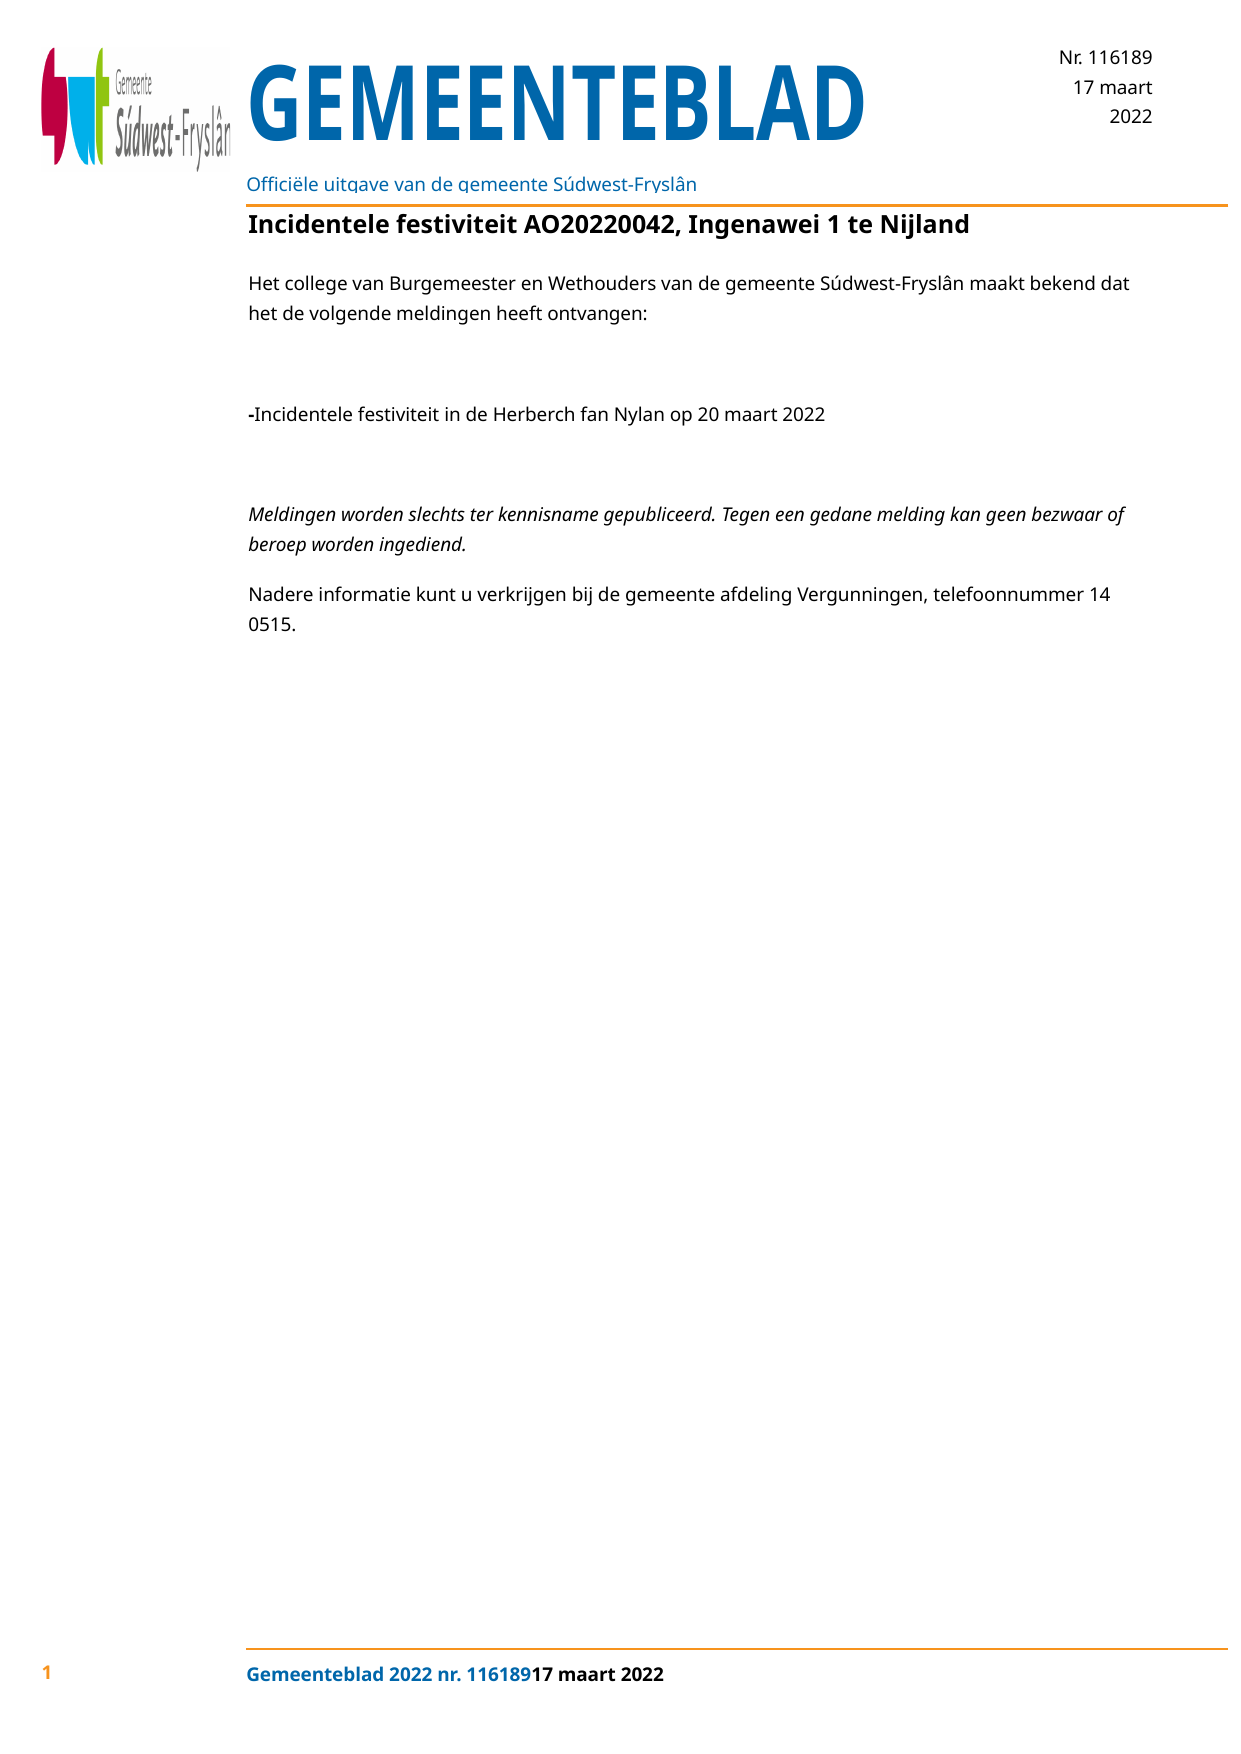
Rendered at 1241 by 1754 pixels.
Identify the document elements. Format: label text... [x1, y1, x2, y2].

text Incidentele festiviteit AO20220042, Ingenawei 1 te Nijland [248, 207, 1152, 241]
picture [41, 47, 231, 172]
text Het college van Burgemeester en Wethouders van de gemeente Súdwest-Fryslân maakt bekend dat het de volgende meldingen heeft ontvangen: [248, 270, 1152, 326]
text -Incidentele festiviteit in de Herberch fan Nylan op 20 maart 2022 [248, 401, 1152, 426]
text Meldingen worden slechts ter kennisname gepubliceerd. Tegen een gedane melding kan geen bezwaar of beroep worden ingediend. [248, 502, 1152, 557]
text Nadere informatie kunt u verkrijgen bij de gemeente afdeling Vergunningen, telefoonnummer 14 0515. [248, 582, 1152, 637]
